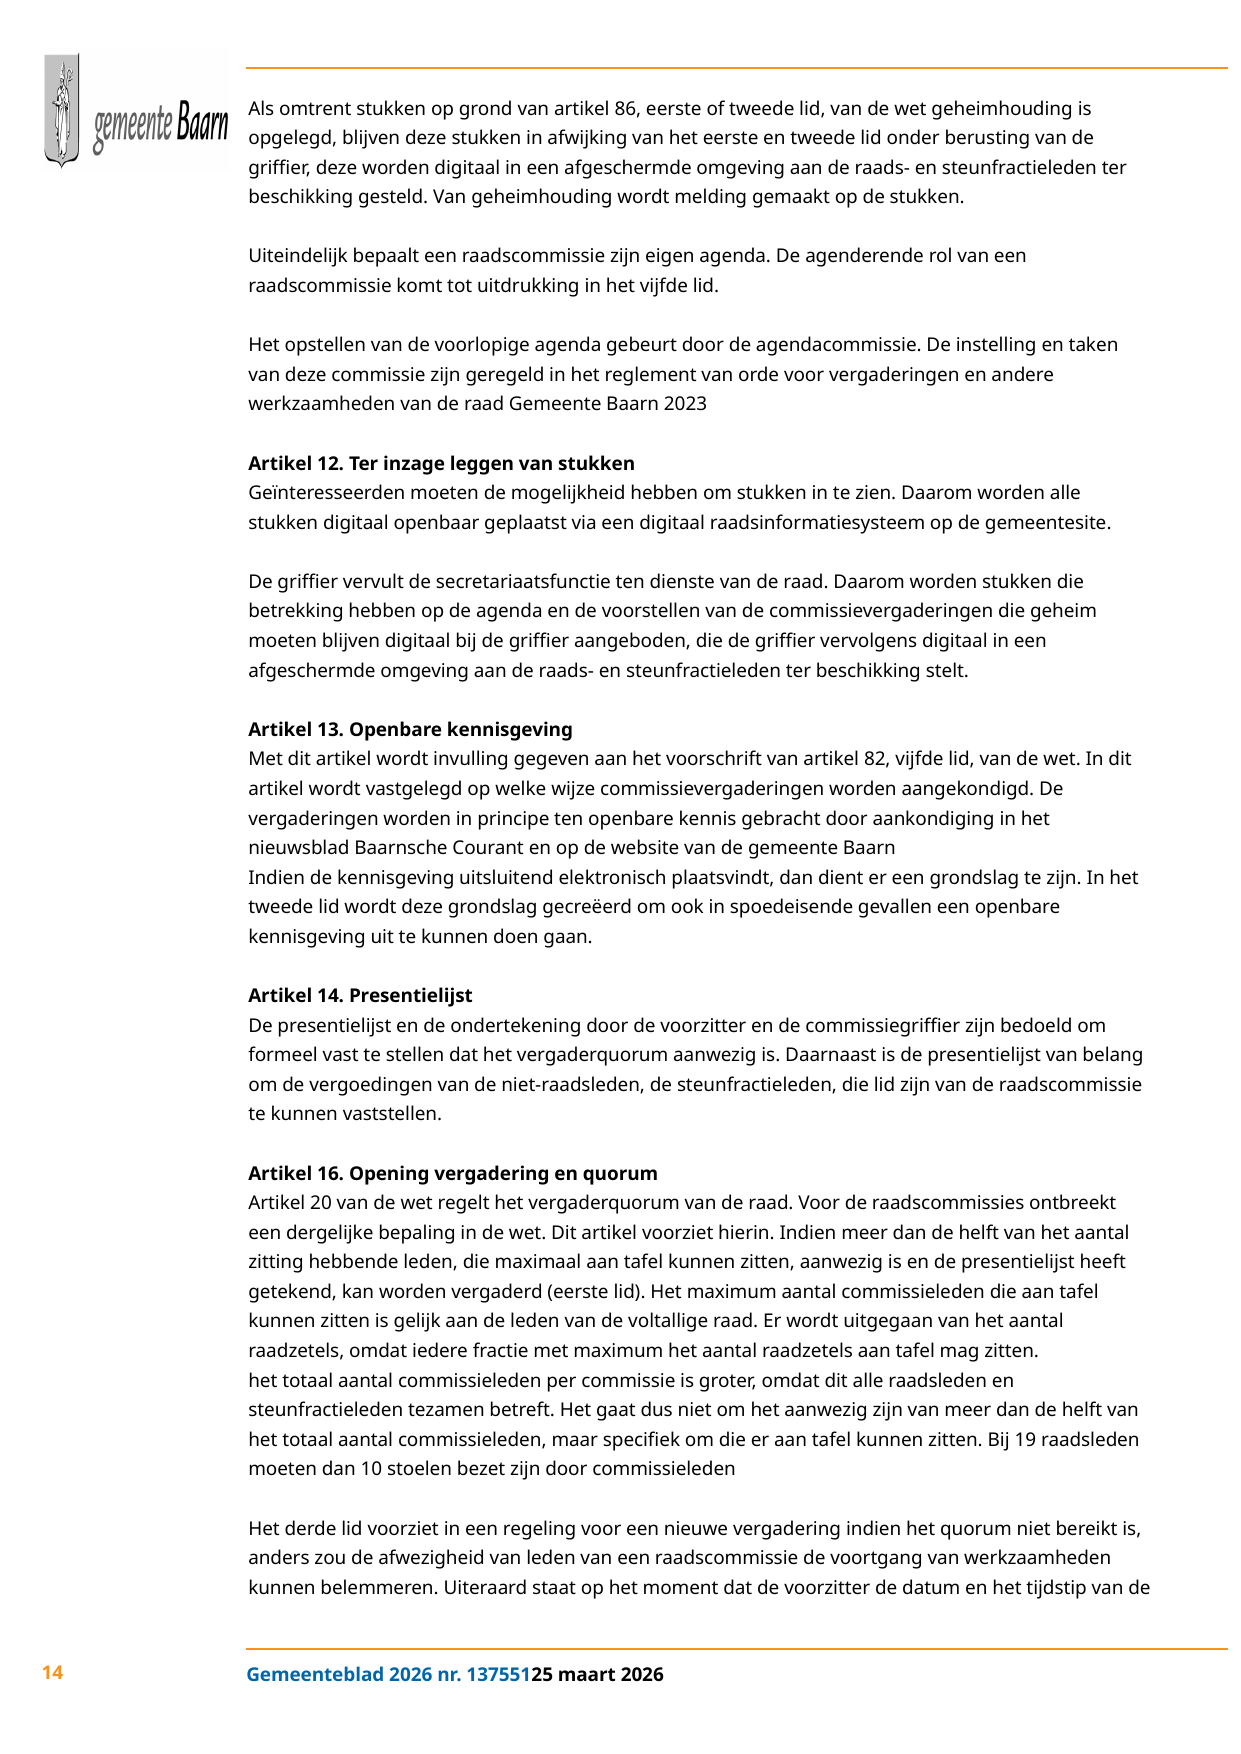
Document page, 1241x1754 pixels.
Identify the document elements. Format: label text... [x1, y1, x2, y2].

text Het derde lid voorziet in een regeling voor een nieuwe vergadering indien het quorum niet bereikt is, anders zou de afwezigheid van leden van een raadscommissie de voortgang van werkzaamheden kunnen belemmeren. Uiteraard staat op het moment dat de voorzitter de datum en het tijdstip van de [248, 1515, 1152, 1600]
text De griffier vervult de secretariaatsfunctie ten dienste van de raad. Daarom worden stukken die betrekking hebben op de agenda en de voorstellen van de commissievergaderingen die geheim moeten blijven digitaal bij de griffier aangeboden, die de griffier vervolgens digitaal in een afgeschermde omgeving aan de raads- en steunfractieleden ter beschikking stelt. [248, 568, 1152, 683]
text Artikel 16. Opening vergadering en quorum [248, 1160, 1152, 1186]
text Het opstellen van de voorlopige agenda gebeurt door de agendacommissie. De instelling en taken van deze commissie zijn geregeld in het reglement van orde voor vergaderingen en andere werkzaamheden van de raad Gemeente Baarn 2023 [248, 331, 1152, 416]
text Geïnteresseerden moeten de mogelijkheid hebben om stukken in te zien. Daarom worden alle stukken digitaal openbaar geplaatst via een digitaal raadsinformatiesysteem op de gemeentesite. [248, 479, 1152, 535]
text het totaal aantal commissieleden per commissie is groter, omdat dit alle raadsleden en steunfractieleden tezamen betreft. Het gaat dus niet om het aanwezig zijn van meer dan de helft van het totaal aantal commissieleden, maar specifiek om die er aan tafel kunnen zitten. Bij 19 raadsleden moeten dan 10 stoelen bezet zijn door commissieleden [248, 1367, 1152, 1481]
text Artikel 20 van de wet regelt het vergaderquorum van de raad. Voor de raadscommissies ontbreekt een dergelijke bepaling in de wet. Dit artikel voorziet hierin. Indien meer dan de helft van het aantal zitting hebbende leden, die maximaal aan tafel kunnen zitten, aanwezig is en de presentielijst heeft getekend, kan worden vergaderd (eerste lid). Het maximum aantal commissieleden die aan tafel kunnen zitten is gelijk aan de leden van de voltallige raad. Er wordt uitgegaan van het aantal raadzetels, omdat iedere fractie met maximum het aantal raadzetels aan tafel mag zitten. [248, 1189, 1152, 1363]
text Uiteindelijk bepaalt een raadscommissie zijn eigen agenda. De agenderende rol van een raadscommissie komt tot uitdrukking in het vijfde lid. [248, 243, 1152, 298]
text Met dit artikel wordt invulling gegeven aan het voorschrift van artikel 82, vijfde lid, van de wet. In dit artikel wordt vastgelegd op welke wijze commissievergaderingen worden aangekondigd. De vergaderingen worden in principe ten openbare kennis gebracht door aankondiging in het nieuwsblad Baarnsche Courant en op de website van de gemeente Baarn [248, 746, 1152, 860]
text De presentielijst en de ondertekening door de voorzitter en de commissiegriffier zijn bedoeld om formeel vast te stellen dat het vergaderquorum aanwezig is. Daarnaast is de presentielijst van belang om de vergoedingen van de niet-raadsleden, de steunfractieleden, die lid zijn van de raadscommissie te kunnen vaststellen. [248, 1012, 1152, 1126]
text Artikel 12. Ter inzage leggen van stukken [248, 450, 1152, 476]
picture [41, 47, 231, 172]
text Als omtrent stukken op grond van artikel 86, eerste of tweede lid, van de wet geheimhouding is opgelegd, blijven deze stukken in afwijking van het eerste en tweede lid onder berusting van de griffier, deze worden digitaal in een afgeschermde omgeving aan de raads- en steunfractieleden ter beschikking gesteld. Van geheimhouding wordt melding gemaakt op de stukken. [248, 95, 1152, 209]
text Indien de kennisgeving uitsluitend elektronisch plaatsvindt, dan dient er een grondslag te zijn. In het tweede lid wordt deze grondslag gecreëerd om ook in spoedeisende gevallen een openbare kennisgeving uit te kunnen doen gaan. [248, 864, 1152, 949]
text Artikel 14. Presentielijst [248, 982, 1152, 1008]
text Artikel 13. Openbare kennisgeving [248, 716, 1152, 742]
